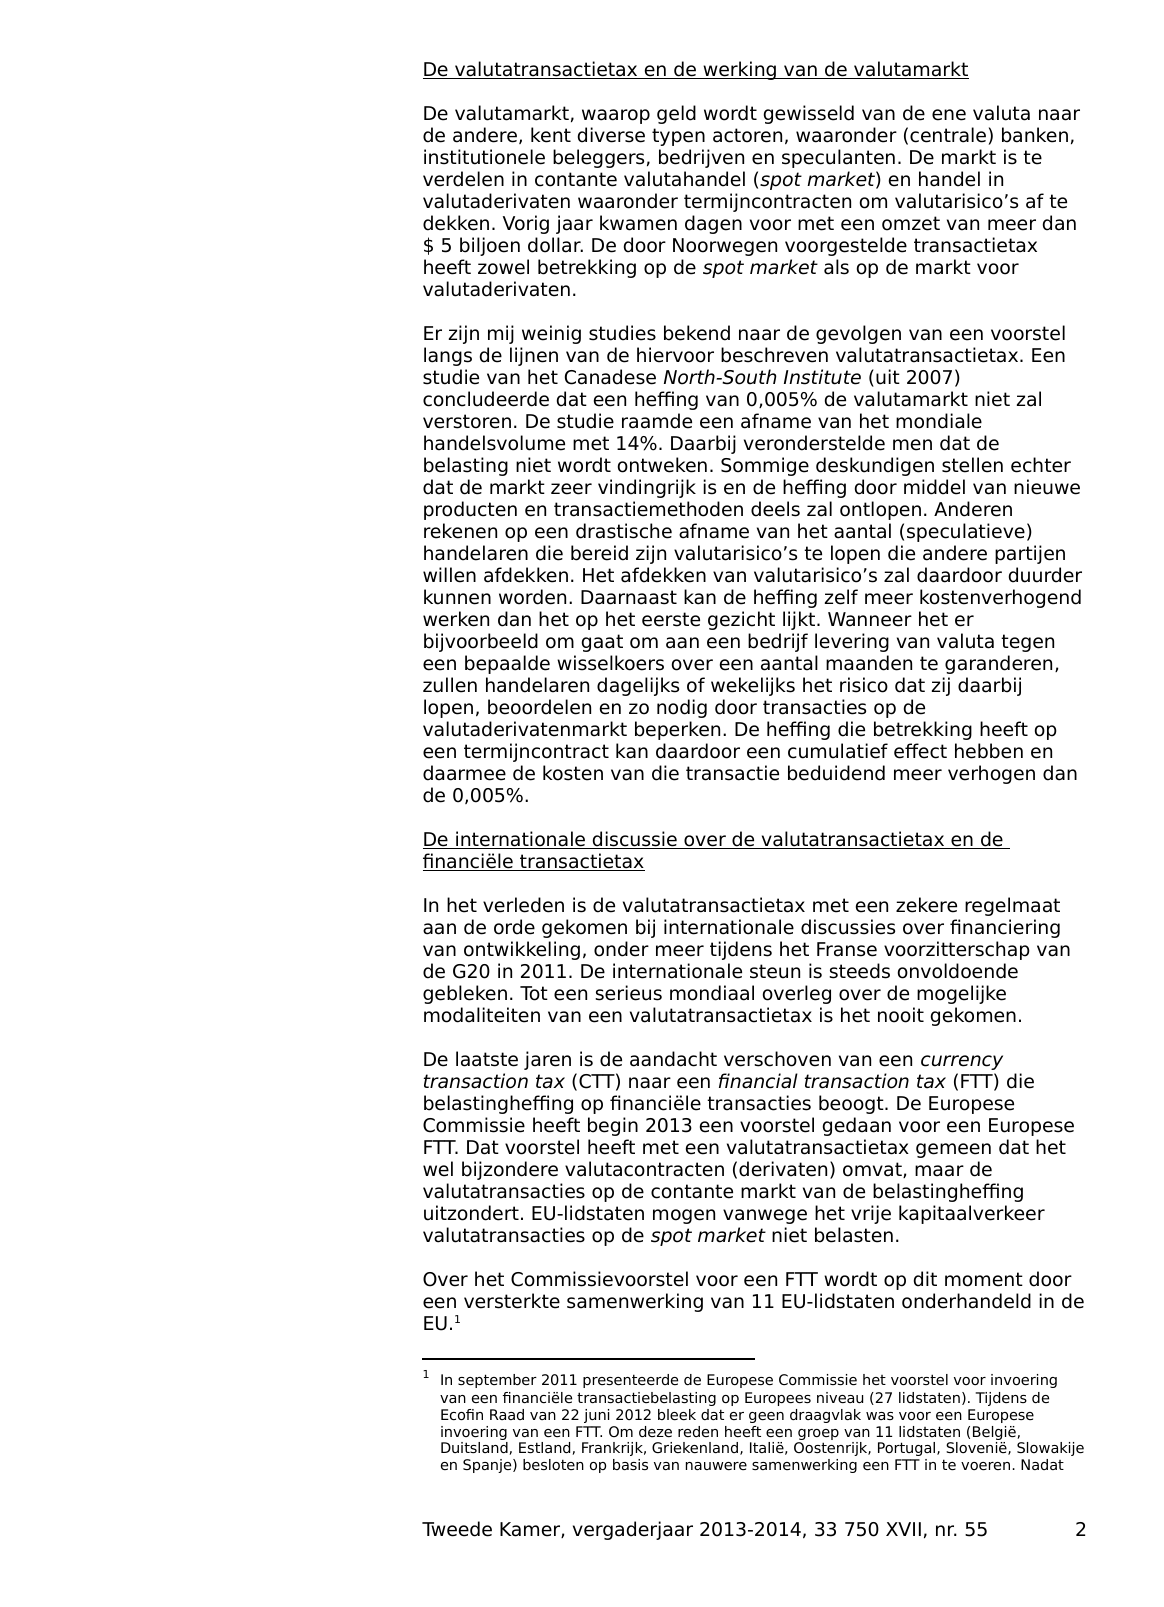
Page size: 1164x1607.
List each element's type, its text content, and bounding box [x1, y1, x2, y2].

subtitle De valutatransactietax en de werking van de valutamarkt [422, 59, 1087, 81]
text In het verleden is de valutatransactietax met een zekere regelmaat aan de orde gekomen bij internationale discussies over financiering van ontwikkeling, onder meer tijdens het Franse voorzitterschap van de G20 in 2011. De internationale steun is steeds onvoldoende gebleken. Tot een serieus mondiaal overleg over de mogelijke modaliteiten van een valutatransactietax is het nooit gekomen. [422, 895, 1087, 1027]
text Over het Commissievoorstel voor een FTT wordt op dit moment door een versterkte samenwerking van 11 EU-lidstaten onderhandeld in de EU. [422, 1269, 1087, 1335]
text De valutamarkt, waarop geld wordt gewisseld van de ene valuta naar de andere, kent diverse typen actoren, waaronder (centrale) banken, institutionele beleggers, bedrijven en speculanten. De markt is te verdelen in contante valutahandel (spot market) en handel in valutaderivaten waaronder termijncontracten om valutarisico’s af te dekken. Vorig jaar kwamen dagen voor met een omzet van meer dan $ 5 biljoen dollar. De door Noorwegen voorgestelde transactietax heeft zowel betrekking op de spot market als op de markt voor valutaderivaten. [422, 103, 1087, 301]
text In september 2011 presenteerde de Europese Commissie het voorstel voor invoering van een financiële transactiebelasting op Europees niveau (27 lidstaten). Tijdens de Ecofin Raad van 22 juni 2012 bleek dat er geen draagvlak was voor een Europese invoering van een FTT. Om deze reden heeft een groep van 11 lidstaten (België, Duitsland, Estland, Frankrijk, Griekenland, Italië, Oostenrijk, Portugal, Slovenië, Slowakije en Spanje) besloten op basis van nauwere samenwerking een FTT in te voeren. Nadat [422, 1368, 1087, 1474]
text Er zijn mij weinig studies bekend naar de gevolgen van een voorstel langs de lijnen van de hiervoor beschreven valutatransactietax. Een studie van het Canadese North-South Institute (uit 2007) concludeerde dat een heffing van 0,005% de valutamarkt niet zal verstoren. De studie raamde een afname van het mondiale handelsvolume met 14%. Daarbij veronderstelde men dat de belasting niet wordt ontweken. Sommige deskundigen stellen echter dat de markt zeer vindingrijk is en de heffing door middel van nieuwe producten en transactiemethoden deels zal ontlopen. Anderen rekenen op een drastische afname van het aantal (speculatieve) handelaren die bereid zijn valutarisico’s te lopen die andere partijen willen afdekken. Het afdekken van valutarisico’s zal daardoor duurder kunnen worden. Daarnaast kan de heffing zelf meer kostenverhogend werken dan het op het eerste gezicht lijkt. Wanneer het er bijvoorbeeld om gaat om aan een bedrijf levering van valuta tegen een bepaalde wisselkoers over een aantal maanden te garanderen, zullen handelaren dagelijks of wekelijks het risico dat zij daarbij lopen, beoordelen en zo nodig door transacties op de valutaderivatenmarkt beperken. De heffing die betrekking heeft op een termijncontract kan daardoor een cumulatief effect hebben en daarmee de kosten van die transactie beduidend meer verhogen dan de 0,005%. [422, 323, 1087, 807]
subtitle De internationale discussie over de valutatransactietax en de financiële transactietax [422, 829, 1087, 873]
text De laatste jaren is de aandacht verschoven van een currency transaction tax (CTT) naar een financial transaction tax (FTT) die belastingheffing op financiële transacties beoogt. De Europese Commissie heeft begin 2013 een voorstel gedaan voor een Europese FTT. Dat voorstel heeft met een valutatransactietax gemeen dat het wel bijzondere valutacontracten (derivaten) omvat, maar de valutatransacties op de contante markt van de belastingheffing uitzondert. EU-lidstaten mogen vanwege het vrije kapitaalverkeer valutatransacties op de spot market niet belasten. [422, 1049, 1087, 1247]
